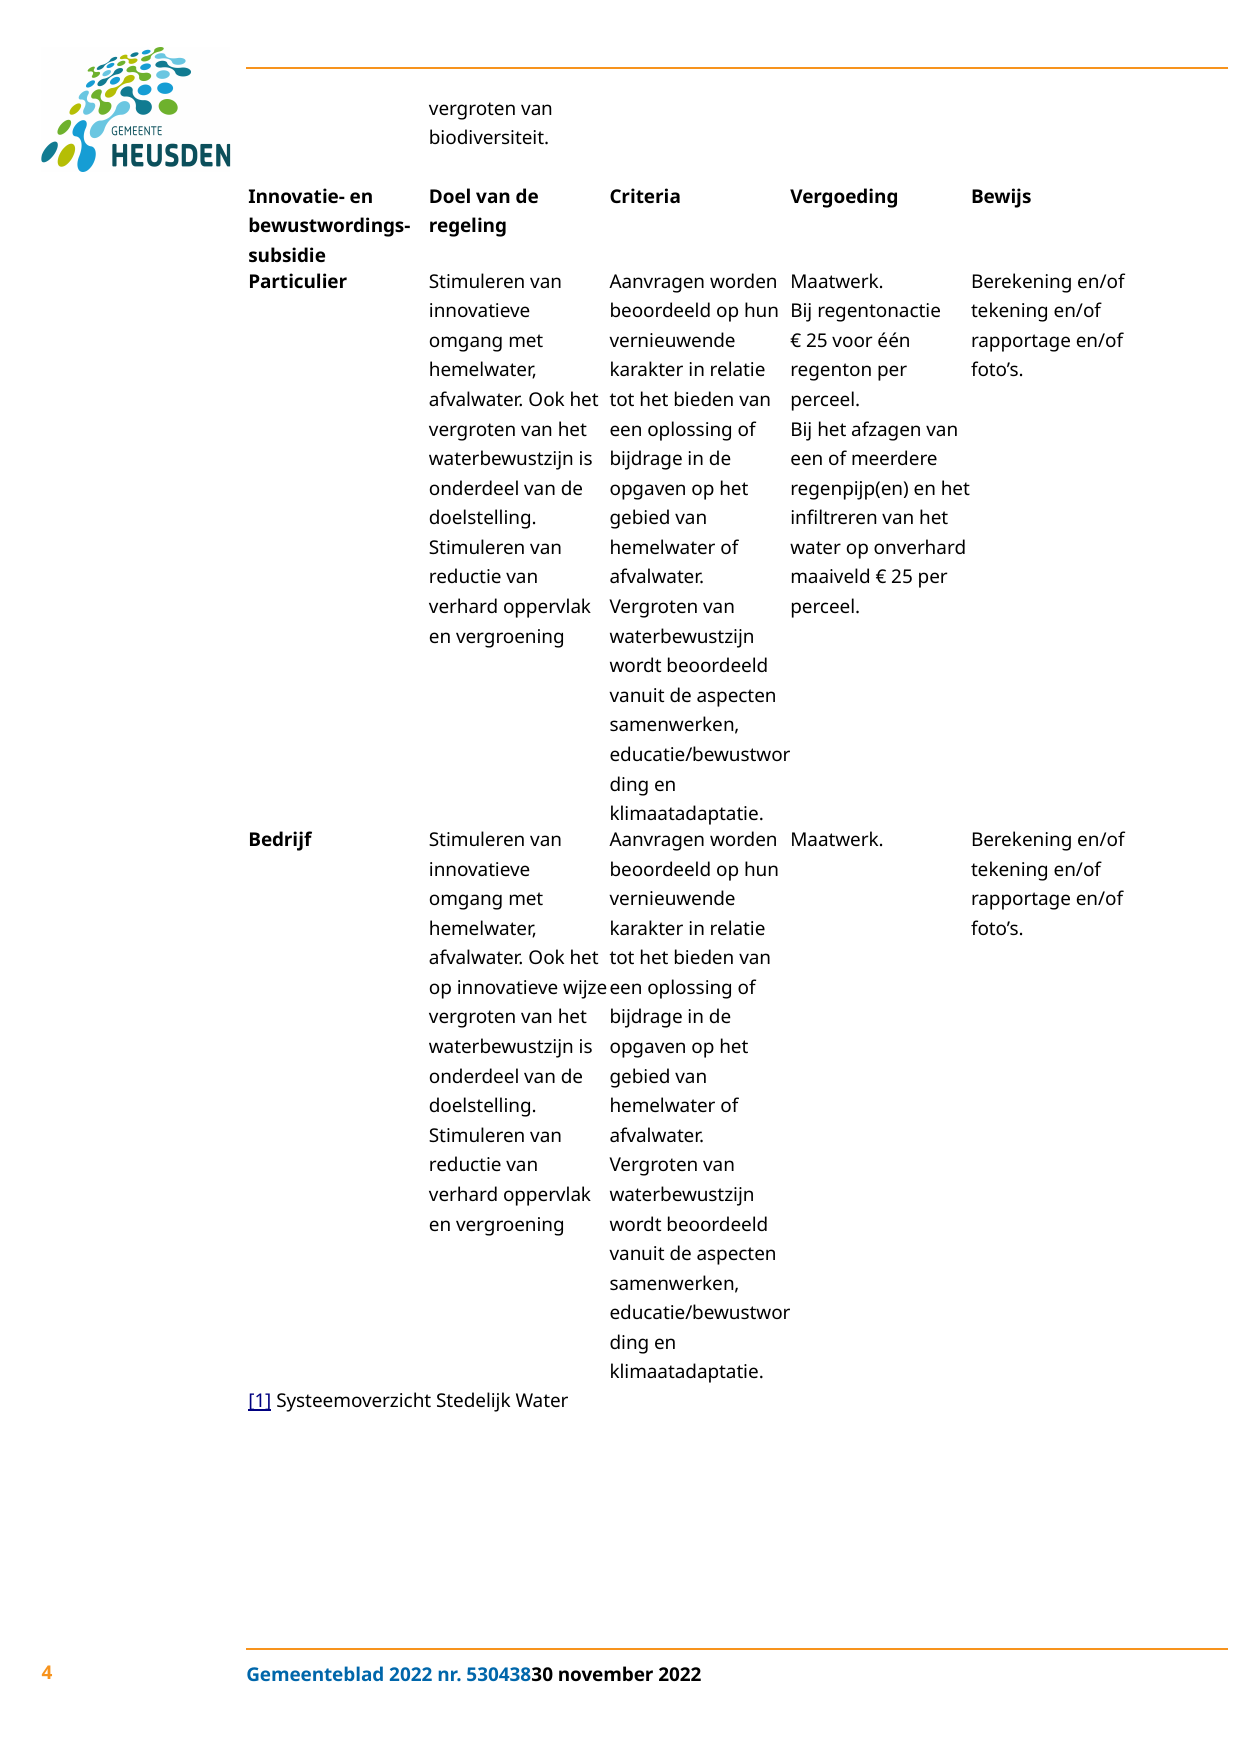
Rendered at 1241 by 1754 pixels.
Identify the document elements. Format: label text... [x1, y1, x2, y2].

text [1] Systeemoverzicht Stedelijk Water [248, 1388, 1152, 1413]
table_cell Stimuleren van innovatieve omgang met hemelwater, afvalwater. Ook het op innovatieve wijze vergroten van het waterbewustzijn is onderdeel van de doelstelling. Stimuleren van reductie van verhard oppervlak en vergroening [429, 826, 609, 1384]
table_cell Berekening en/of tekening en/of rapportage en/of foto’s. [971, 826, 1152, 1384]
table_cell vergroten van biodiversiteit. [429, 95, 609, 150]
table_cell Bedrijf [248, 826, 429, 1384]
table_cell [790, 95, 971, 150]
table_header Doel van de regeling [429, 183, 609, 268]
table_cell [248, 95, 429, 150]
table_cell Maatwerk. [790, 826, 971, 1384]
table_cell [609, 95, 790, 150]
table_cell Berekening en/of tekening en/of rapportage en/of foto’s. [971, 268, 1152, 826]
table_cell [971, 95, 1152, 150]
table_header Vergoeding [790, 183, 971, 268]
table_cell Stimuleren van innovatieve omgang met hemelwater, afvalwater. Ook het vergroten van het waterbewustzijn is onderdeel van de doelstelling. Stimuleren van reductie van verhard oppervlak en vergroening [429, 268, 609, 826]
table_header Bewijs [971, 183, 1152, 268]
table_cell Particulier [248, 268, 429, 826]
table_header Innovatie- en bewustwordings- subsidie [248, 183, 429, 268]
picture [41, 47, 231, 172]
table_header Criteria [609, 183, 790, 268]
table_cell Aanvragen worden beoordeeld op hun vernieuwende karakter in relatie tot het bieden van een oplossing of bijdrage in de opgaven op het gebied van hemelwater of afvalwater. Vergroten van waterbewustzijn wordt beoordeeld vanuit de aspecten samenwerken, educatie/bewustwording en klimaatadaptatie. [609, 826, 790, 1384]
table_cell Maatwerk. Bij regentonactie € 25 voor één regenton per perceel. Bij het afzagen van een of meerdere regenpijp(en) en het infiltreren van het water op onverhard maaiveld € 25 per perceel. [790, 268, 971, 826]
table_cell Aanvragen worden beoordeeld op hun vernieuwende karakter in relatie tot het bieden van een oplossing of bijdrage in de opgaven op het gebied van hemelwater of afvalwater. Vergroten van waterbewustzijn wordt beoordeeld vanuit de aspecten samenwerken, educatie/bewustwording en klimaatadaptatie. [609, 268, 790, 826]
